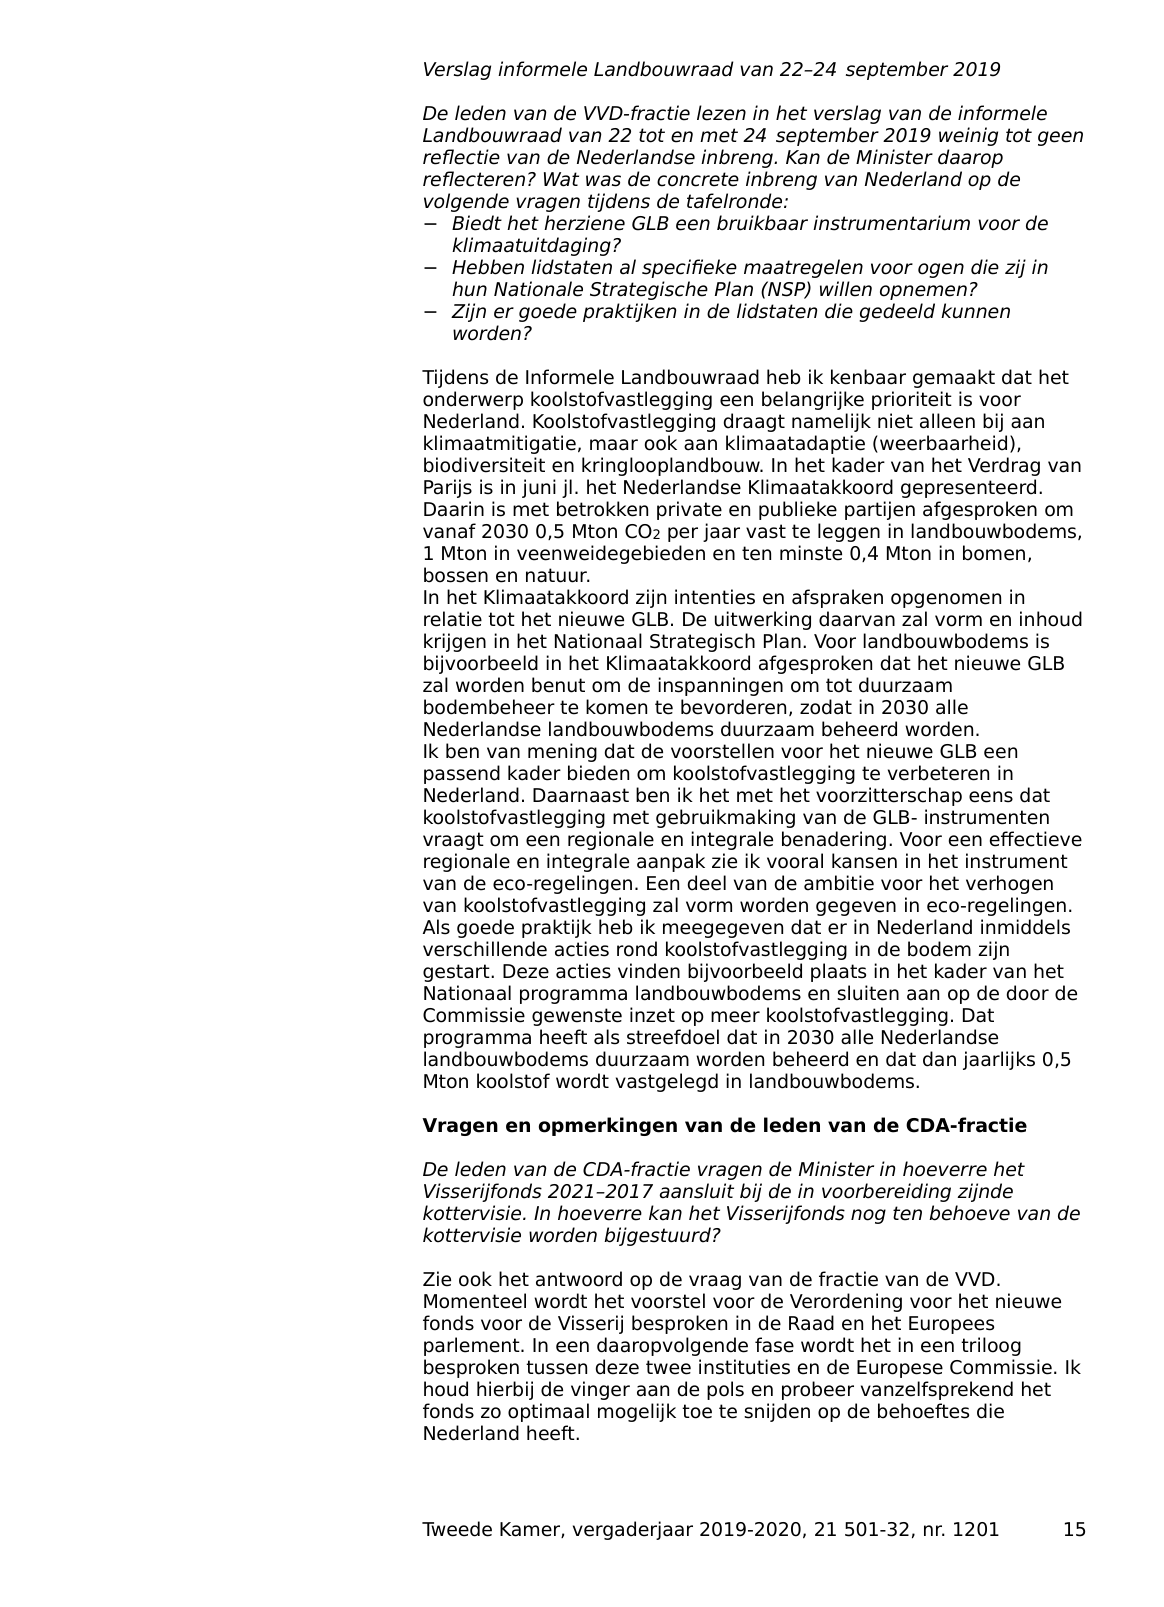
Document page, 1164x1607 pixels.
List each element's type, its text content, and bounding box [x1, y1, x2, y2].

text Ik ben van mening dat de voorstellen voor het nieuwe GLB een passend kader bieden om koolstofvastlegging te verbeteren in Nederland. Daarnaast ben ik het met het voorzitterschap eens dat koolstofvastlegging met gebruikmaking van de GLB- instrumenten vraagt om een regionale en integrale benadering. Voor een effectieve regionale en integrale aanpak zie ik vooral kansen in het instrument van de eco-regelingen. Een deel van de ambitie voor het verhogen van koolstofvastlegging zal vorm worden gegeven in eco-regelingen. [422, 741, 1087, 917]
subtitle Verslag informele Landbouwraad van 22–24 september 2019 [422, 59, 1087, 81]
text De leden van de VVD-fractie lezen in het verslag van de informele Landbouwraad van 22 tot en met 24 september 2019 weinig tot geen reflectie van de Nederlandse inbreng. Kan de Minister daarop reflecteren? Wat was de concrete inbreng van Nederland op de volgende vragen tijdens de tafelronde: [422, 103, 1087, 213]
text Zie ook het antwoord op de vraag van de fractie van de VVD. Momenteel wordt het voorstel voor de Verordening voor het nieuwe fonds voor de Visserij besproken in de Raad en het Europees parlement. In een daaropvolgende fase wordt het in een triloog besproken tussen deze twee instituties en de Europese Commissie. Ik houd hierbij de vinger aan de pols en probeer vanzelfsprekend het fonds zo optimaal mogelijk toe te snijden op de behoeftes die Nederland heeft. [422, 1269, 1087, 1445]
text Als goede praktijk heb ik meegegeven dat er in Nederland inmiddels verschillende acties rond koolstofvastlegging in de bodem zijn gestart. Deze acties vinden bijvoorbeeld plaats in het kader van het Nationaal programma landbouwbodems en sluiten aan op de door de Commissie gewenste inzet op meer koolstofvastlegging. Dat programma heeft als streefdoel dat in 2030 alle Nederlandse landbouwbodems duurzaam worden beheerd en dat dan jaarlijks 0,5 Mton koolstof wordt vastgelegd in landbouwbodems. [422, 917, 1087, 1092]
text Tijdens de Informele Landbouwraad heb ik kenbaar gemaakt dat het onderwerp koolstofvastlegging een belangrijke prioriteit is voor Nederland. Koolstofvastlegging draagt namelijk niet alleen bij aan klimaatmitigatie, maar ook aan klimaatadaptie (weerbaarheid), biodiversiteit en kringlooplandbouw. In het kader van het Verdrag van Parijs is in juni jl. het Nederlandse Klimaatakkoord gepresenteerd. Daarin is met betrokken private en publieke partijen afgesproken om vanaf 2030 0,5 Mton CO2 per jaar vast te leggen in landbouwbodems, 1 Mton in veenweidegebieden en ten minste 0,4 Mton in bomen, bossen en natuur. [422, 367, 1087, 587]
subtitle Vragen en opmerkingen van de leden van de CDA-fractie [422, 1115, 1087, 1137]
text De leden van de CDA-fractie vragen de Minister in hoeverre het Visserijfonds 2021–2017 aansluit bij de in voorbereiding zijnde kottervisie. In hoeverre kan het Visserijfonds nog ten behoeve van de kottervisie worden bijgestuurd? [422, 1159, 1087, 1247]
text − Zijn er goede praktijken in de lidstaten die gedeeld kunnen worden? [422, 301, 1087, 345]
text In het Klimaatakkoord zijn intenties en afspraken opgenomen in relatie tot het nieuwe GLB. De uitwerking daarvan zal vorm en inhoud krijgen in het Nationaal Strategisch Plan. Voor landbouwbodems is bijvoorbeeld in het Klimaatakkoord afgesproken dat het nieuwe GLB zal worden benut om de inspanningen om tot duurzaam bodembeheer te komen te bevorderen, zodat in 2030 alle Nederlandse landbouwbodems duurzaam beheerd worden. [422, 587, 1087, 741]
text − Biedt het herziene GLB een bruikbaar instrumentarium voor de klimaatuitdaging? [422, 213, 1087, 257]
text − Hebben lidstaten al specifieke maatregelen voor ogen die zij in hun Nationale Strategische Plan (NSP) willen opnemen? [422, 257, 1087, 301]
